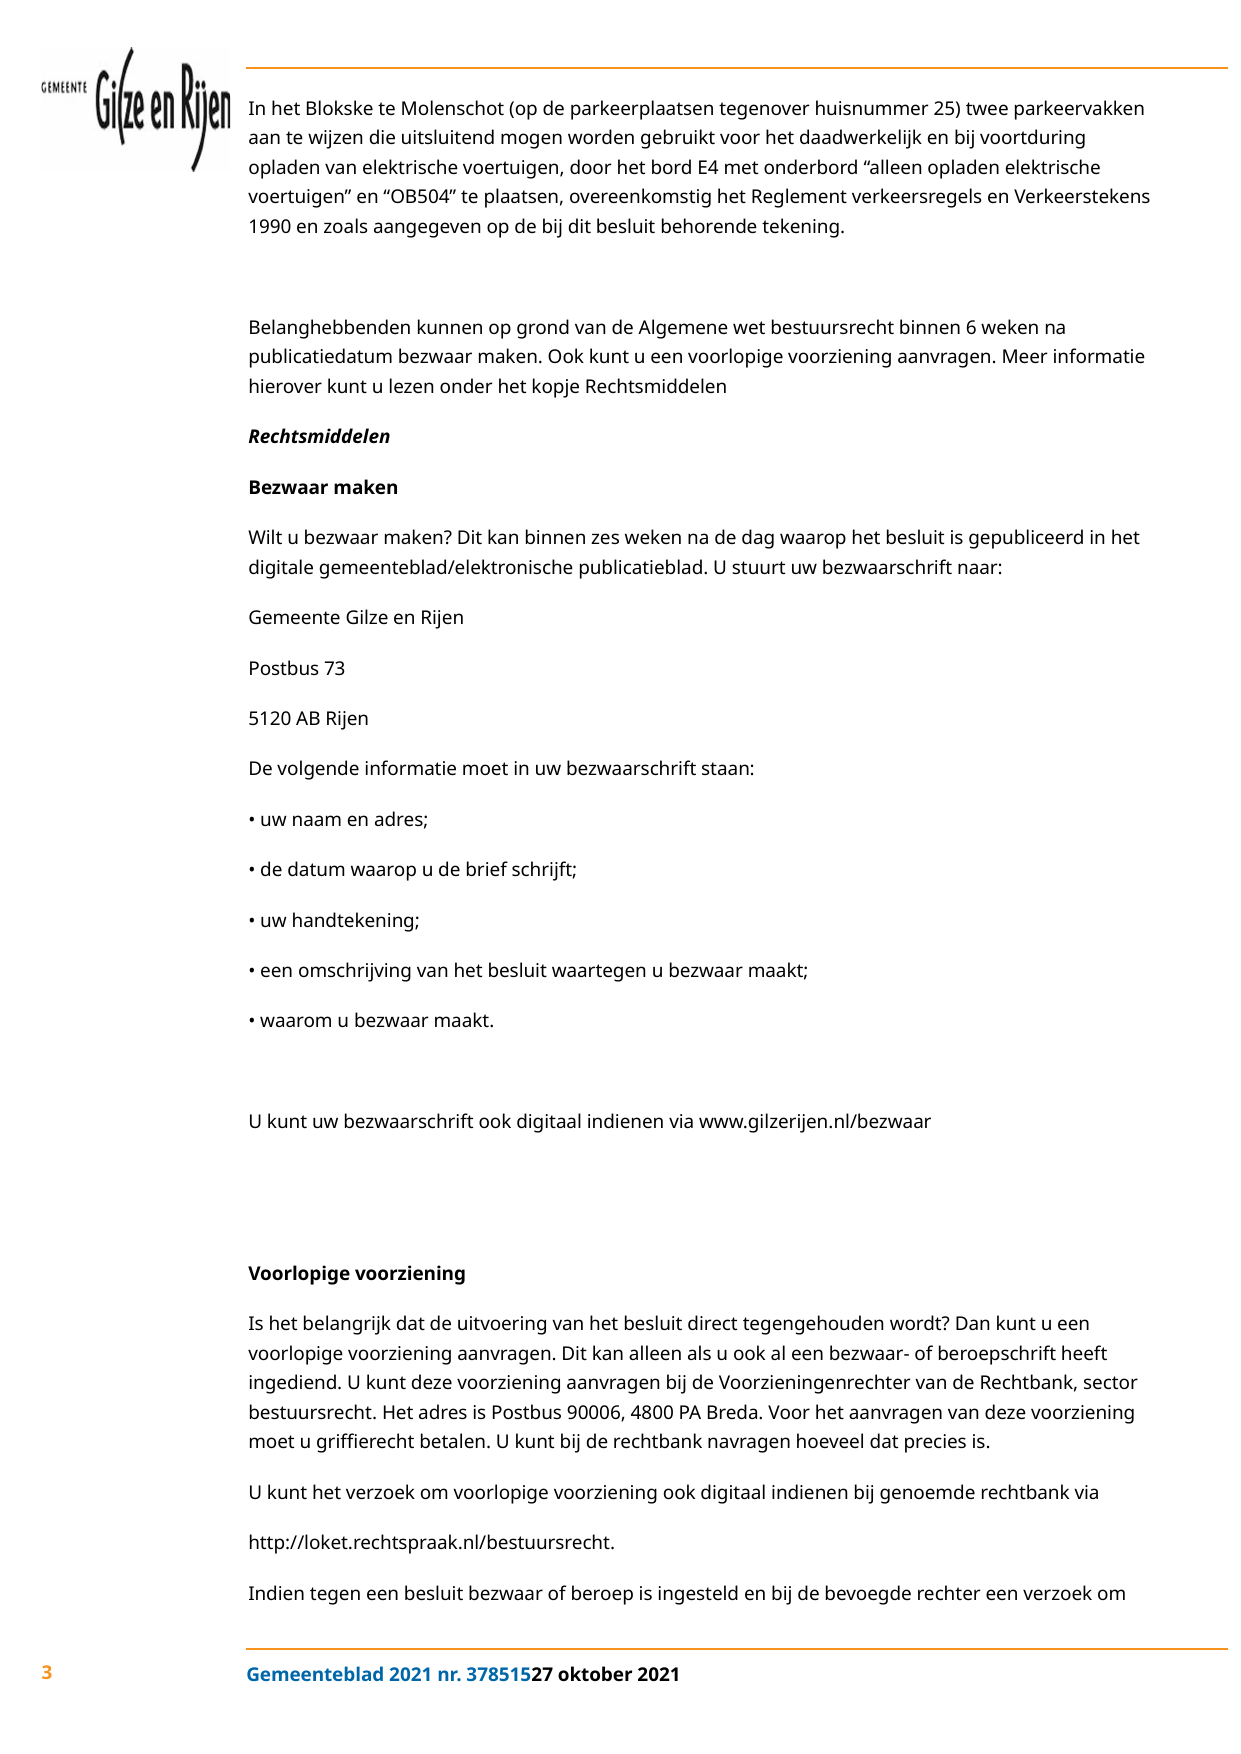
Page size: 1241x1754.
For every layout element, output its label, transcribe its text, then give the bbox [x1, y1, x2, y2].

text Postbus 73 [248, 655, 1152, 681]
text Rechtsmiddelen [248, 423, 1152, 449]
text U kunt het verzoek om voorlopige voorziening ook digitaal indienen bij genoemde rechtbank via [248, 1479, 1152, 1505]
text In het Blokske te Molenschot (op de parkeerplaatsen tegenover huisnummer 25) twee parkeervakken aan te wijzen die uitsluitend mogen worden gebruikt voor het daadwerkelijk en bij voortduring opladen van elektrische voertuigen, door het bord E4 met onderbord “alleen opladen elektrische voertuigen” en “OB504” te plaatsen, overeenkomstig het Reglement verkeersregels en Verkeerstekens 1990 en zoals aangegeven op de bij dit besluit behorende tekening. [248, 95, 1152, 239]
text http://loket.rechtspraak.nl/bestuursrecht. [248, 1529, 1152, 1555]
text Indien tegen een besluit bezwaar of beroep is ingesteld en bij de bevoegde rechter een verzoek om [248, 1580, 1152, 1606]
text 5120 AB Rijen [248, 705, 1152, 731]
text Wilt u bezwaar maken? Dit kan binnen zes weken na de dag waarop het besluit is gepubliceerd in het digitale gemeenteblad/elektronische publicatieblad. U stuurt uw bezwaarschrift naar: [248, 524, 1152, 580]
text Gemeente Gilze en Rijen [248, 604, 1152, 630]
text Is het belangrijk dat de uitvoering van het besluit direct tegengehouden wordt? Dan kunt u een voorlopige voorziening aanvragen. Dit kan alleen als u ook al een bezwaar- of beroepschrift heeft ingediend. U kunt deze voorziening aanvragen bij de Voorzieningenrechter van de Rechtbank, sector bestuursrecht. Het adres is Postbus 90006, 4800 PA Breda. Voor het aanvragen van deze voorziening moet u griffierecht betalen. U kunt bij de rechtbank navragen hoeveel dat precies is. [248, 1310, 1152, 1454]
text De volgende informatie moet in uw bezwaarschrift staan: [248, 756, 1152, 781]
text • de datum waarop u de brief schrijft; [248, 856, 1152, 882]
text Bezwaar maken [248, 474, 1152, 500]
text • een omschrijving van het besluit waartegen u bezwaar maakt; [248, 957, 1152, 983]
text • uw handtekening; [248, 907, 1152, 933]
picture [41, 47, 231, 172]
text U kunt uw bezwaarschrift ook digitaal indienen via www.gilzerijen.nl/bezwaar [248, 1108, 1152, 1134]
text Voorlopige voorziening [248, 1260, 1152, 1286]
text • waarom u bezwaar maakt. [248, 1008, 1152, 1033]
text • uw naam en adres; [248, 806, 1152, 832]
text Belanghebbenden kunnen op grond van de Algemene wet bestuursrecht binnen 6 weken na publicatiedatum bezwaar maken. Ook kunt u een voorlopige voorziening aanvragen. Meer informatie hierover kunt u lezen onder het kopje Rechtsmiddelen [248, 314, 1152, 399]
